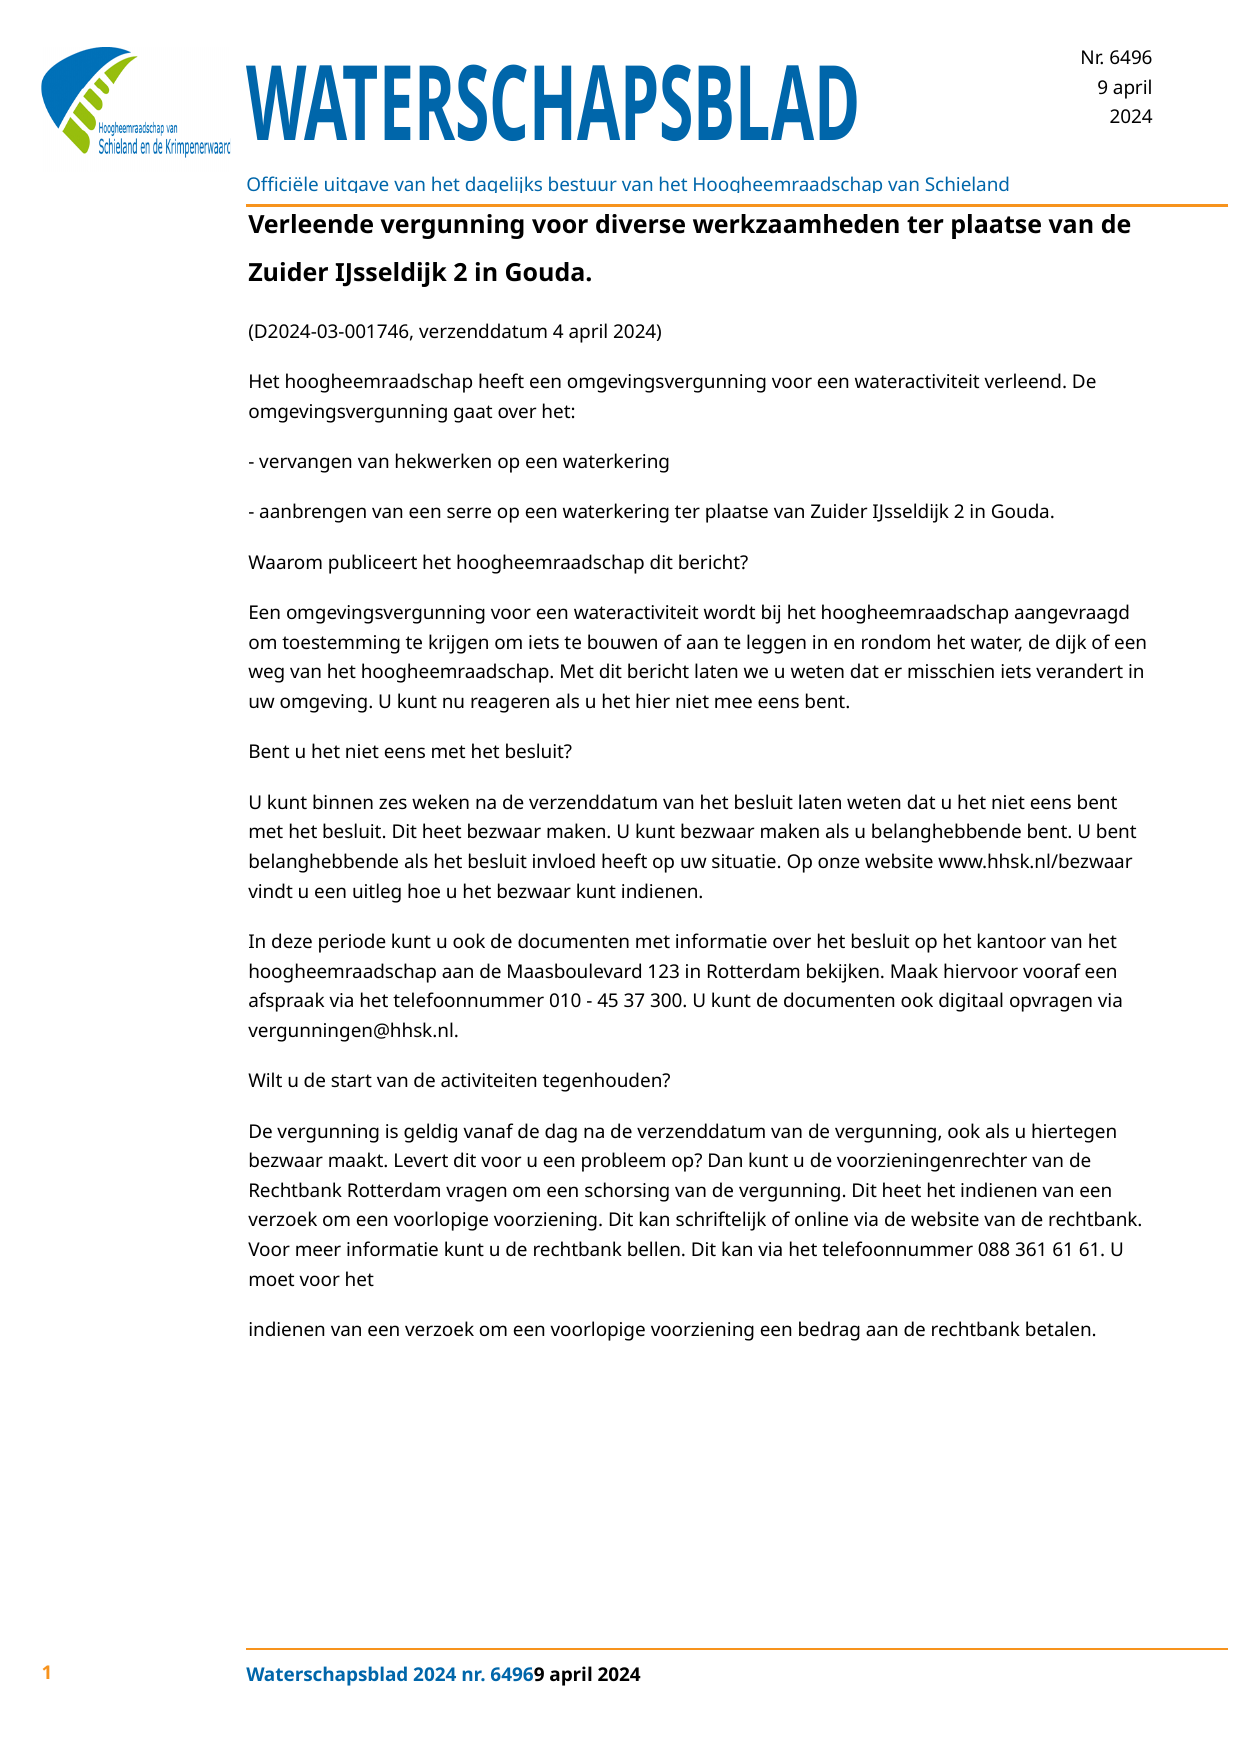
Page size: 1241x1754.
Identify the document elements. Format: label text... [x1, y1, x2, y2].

text U kunt binnen zes weken na de verzenddatum van het besluit laten weten dat u het niet eens bent met het besluit. Dit heet bezwaar maken. U kunt bezwaar maken als u belanghebbende bent. U bent belanghebbende als het besluit invloed heeft op uw situatie. Op onze website www.hhsk.nl/bezwaar vindt u een uitleg hoe u het bezwaar kunt indienen. [248, 789, 1152, 904]
text (D2024-03-001746, verzenddatum 4 april 2024) [248, 318, 1152, 344]
text indienen van een verzoek om een voorlopige voorziening een bedrag aan de rechtbank betalen. [248, 1316, 1152, 1342]
text Bent u het niet eens met het besluit? [248, 739, 1152, 764]
text Wilt u de start van de activiteiten tegenhouden? [248, 1067, 1152, 1093]
picture [41, 47, 231, 172]
text De vergunning is geldig vanaf de dag na de verzenddatum van de vergunning, ook als u hiertegen bezwaar maakt. Levert dit voor u een probleem op? Dan kunt u de voorzieningenrechter van de Rechtbank Rotterdam vragen om een schorsing van de vergunning. Dit heet het indienen van een verzoek om een voorlopige voorziening. Dit kan schriftelijk of online via de website van de rechtbank. Voor meer informatie kunt u de rechtbank bellen. Dit kan via het telefoonnummer 088 361 61 61. U moet voor het [248, 1118, 1152, 1292]
text In deze periode kunt u ook de documenten met informatie over het besluit op het kantoor van het hoogheemraadschap aan de Maasboulevard 123 in Rotterdam bekijken. Maak hiervoor vooraf een afspraak via het telefoonnummer 010 - 45 37 300. U kunt de documenten ook digitaal opvragen via vergunningen@hhsk.nl. [248, 928, 1152, 1043]
text - vervangen van hekwerken op een waterkering [248, 448, 1152, 474]
text Waarom publiceert het hoogheemraadschap dit bericht? [248, 549, 1152, 575]
text Het hoogheemraadschap heeft een omgevingsvergunning voor een wateractiviteit verleend. De omgevingsvergunning gaat over het: [248, 368, 1152, 424]
text Verleende vergunning voor diverse werkzaamheden ter plaatse van de Zuider IJsseldijk 2 in Gouda. [248, 207, 1152, 288]
text Een omgevingsvergunning voor een wateractiviteit wordt bij het hoogheemraadschap aangevraagd om toestemming te krijgen om iets te bouwen of aan te leggen in en rondom het water, de dijk of een weg van het hoogheemraadschap. Met dit bericht laten we u weten dat er misschien iets verandert in uw omgeving. U kunt nu reageren als u het hier niet mee eens bent. [248, 599, 1152, 714]
text - aanbrengen van een serre op een waterkering ter plaatse van Zuider IJsseldijk 2 in Gouda. [248, 499, 1152, 524]
